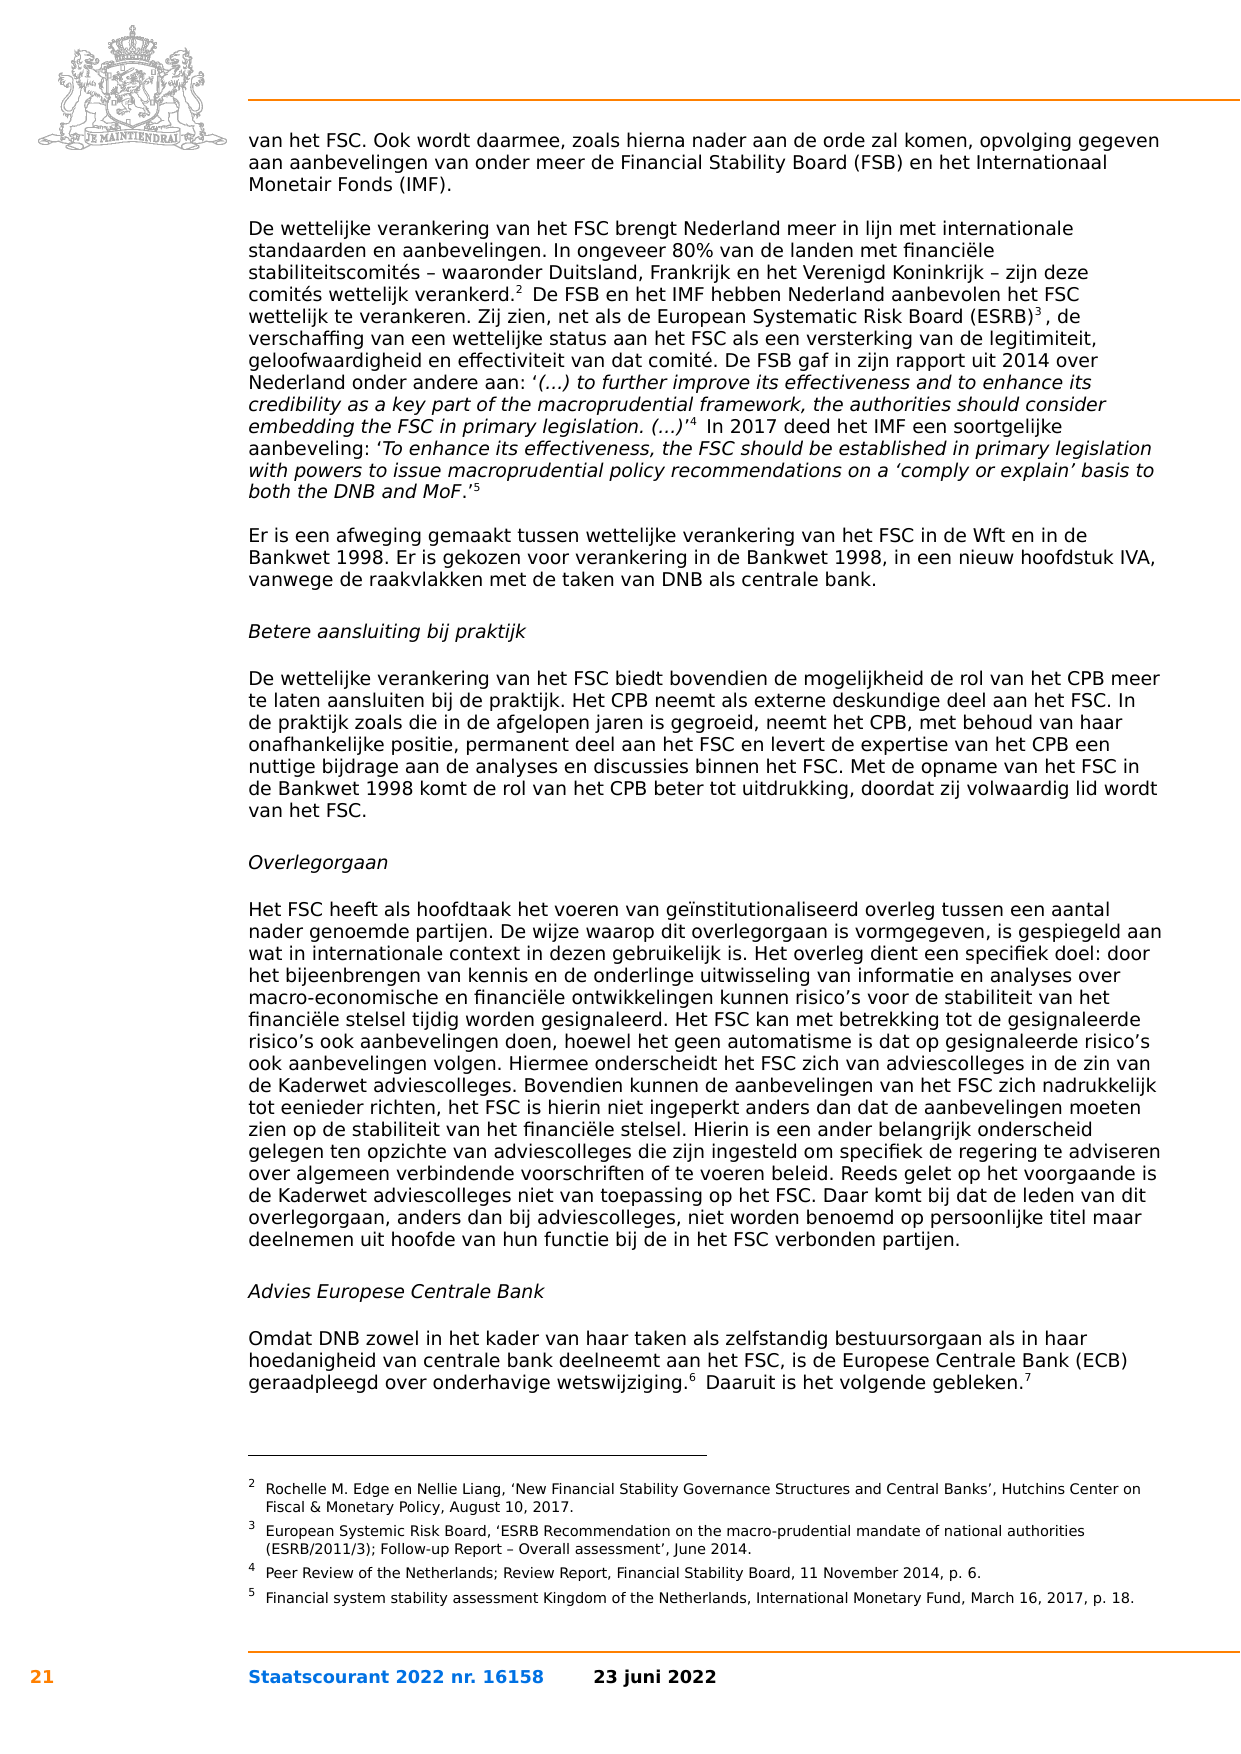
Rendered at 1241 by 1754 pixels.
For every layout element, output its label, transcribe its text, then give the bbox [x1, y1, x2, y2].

text Het FSC heeft als hoofdtaak het voeren van geïnstitutionaliseerd overleg tussen een aantal nader genoemde partijen. De wijze waarop dit overlegorgaan is vormgegeven, is gespiegeld aan wat in internationale context in dezen gebruikelijk is. Het overleg dient een specifiek doel: door het bijeenbrengen van kennis en de onderlinge uitwisseling van informatie en analyses over macro-economische en financiële ontwikkelingen kunnen risico’s voor de stabiliteit van het financiële stelsel tijdig worden gesignaleerd. Het FSC kan met betrekking tot de gesignaleerde risico’s ook aanbevelingen doen, hoewel het geen automatisme is dat op gesignaleerde risico’s ook aanbevelingen volgen. Hiermee onderscheidt het FSC zich van adviescolleges in de zin van de Kaderwet adviescolleges. Bovendien kunnen de aanbevelingen van het FSC zich nadrukkelijk tot eenieder richten, het FSC is hierin niet ingeperkt anders dan dat de aanbevelingen moeten zien op de stabiliteit van het financiële stelsel. Hierin is een ander belangrijk onderscheid gelegen ten opzichte van adviescolleges die zijn ingesteld om specifiek de regering te adviseren over algemeen verbindende voorschriften of te voeren beleid. Reeds gelet op het voorgaande is de Kaderwet adviescolleges niet van toepassing op het FSC. Daar komt bij dat de leden van dit overlegorgaan, anders dan bij adviescolleges, niet worden benoemd op persoonlijke titel maar deelnemen uit hoofde van hun functie bij de in het FSC verbonden partijen. [248, 899, 1163, 1251]
text Rochelle M. Edge en Nellie Liang, ‘New Financial Stability Governance Structures and Central Banks’, Hutchins Center on Fiscal & Monetary Policy, August 10, 2017. [248, 1477, 1163, 1516]
text Financial system stability assessment Kingdom of the Netherlands, International Monetary Fund, March 16, 2017, p. 18. [248, 1586, 1163, 1608]
subtitle Advies Europese Centrale Bank [248, 1281, 1163, 1303]
text De wettelijke verankering van het FSC biedt bovendien de mogelijkheid de rol van het CPB meer te laten aansluiten bij de praktijk. Het CPB neemt als externe deskundige deel aan het FSC. In de praktijk zoals die in de afgelopen jaren is gegroeid, neemt het CPB, met behoud van haar onafhankelijke positie, permanent deel aan het FSC en levert de expertise van het CPB een nuttige bijdrage aan de analyses en discussies binnen het FSC. Met de opname van het FSC in de Bankwet 1998 komt de rol van het CPB beter tot uitdrukking, doordat zij volwaardig lid wordt van het FSC. [248, 668, 1163, 822]
text van het FSC. Ook wordt daarmee, zoals hierna nader aan de orde zal komen, opvolging gegeven aan aanbevelingen van onder meer de Financial Stability Board (FSB) en het Internationaal Monetair Fonds (IMF). [248, 130, 1163, 196]
text European Systemic Risk Board, ‘ESRB Recommendation on the macro-prudential mandate of national authorities (ESRB/2011/3); Follow-up Report – Overall assessment’, June 2014. [248, 1519, 1163, 1558]
subtitle Overlegorgaan [248, 852, 1163, 874]
subtitle Betere aansluiting bij praktijk [248, 621, 1163, 643]
text Er is een afweging gemaakt tussen wettelijke verankering van het FSC in de Wft en in de Bankwet 1998. Er is gekozen voor verankering in de Bankwet 1998, in een nieuw hoofdstuk IVA, vanwege de raakvlakken met de taken van DNB als centrale bank. [248, 525, 1163, 591]
text De wettelijke verankering van het FSC brengt Nederland meer in lijn met internationale standaarden en aanbevelingen. In ongeveer 80% van de landen met financiële stabiliteitscomités – waaronder Duitsland, Frankrijk en het Verenigd Koninkrijk – zijn deze comités wettelijk verankerd. De FSB en het IMF hebben Nederland aanbevolen het FSC wettelijk te verankeren. Zij zien, net als de European Systematic Risk Board (ESRB), de verschaffing van een wettelijke status aan het FSC als een versterking van de legitimiteit, geloofwaardigheid en effectiviteit van dat comité. De FSB gaf in zijn rapport uit 2014 over Nederland onder andere aan: ‘(...) to further improve its effectiveness and to enhance its credibility as a key part of the macroprudential framework, the authorities should consider embedding the FSC in primary legislation. (...)’ In 2017 deed het IMF een soortgelijke aanbeveling: ‘To enhance its effectiveness, the FSC should be established in primary legislation with powers to issue macroprudential policy recommendations on a ‘comply or explain’ basis to both the DNB and MoF.’ [248, 218, 1163, 503]
text Peer Review of the Netherlands; Review Report, Financial Stability Board, 11 November 2014, p. 6. [248, 1561, 1163, 1583]
picture [38, 25, 227, 150]
text Omdat DNB zowel in het kader van haar taken als zelfstandig bestuursorgaan als in haar hoedanigheid van centrale bank deelneemt aan het FSC, is de Europese Centrale Bank (ECB) geraadpleegd over onderhavige wetswijziging. Daaruit is het volgende gebleken. [248, 1328, 1163, 1394]
